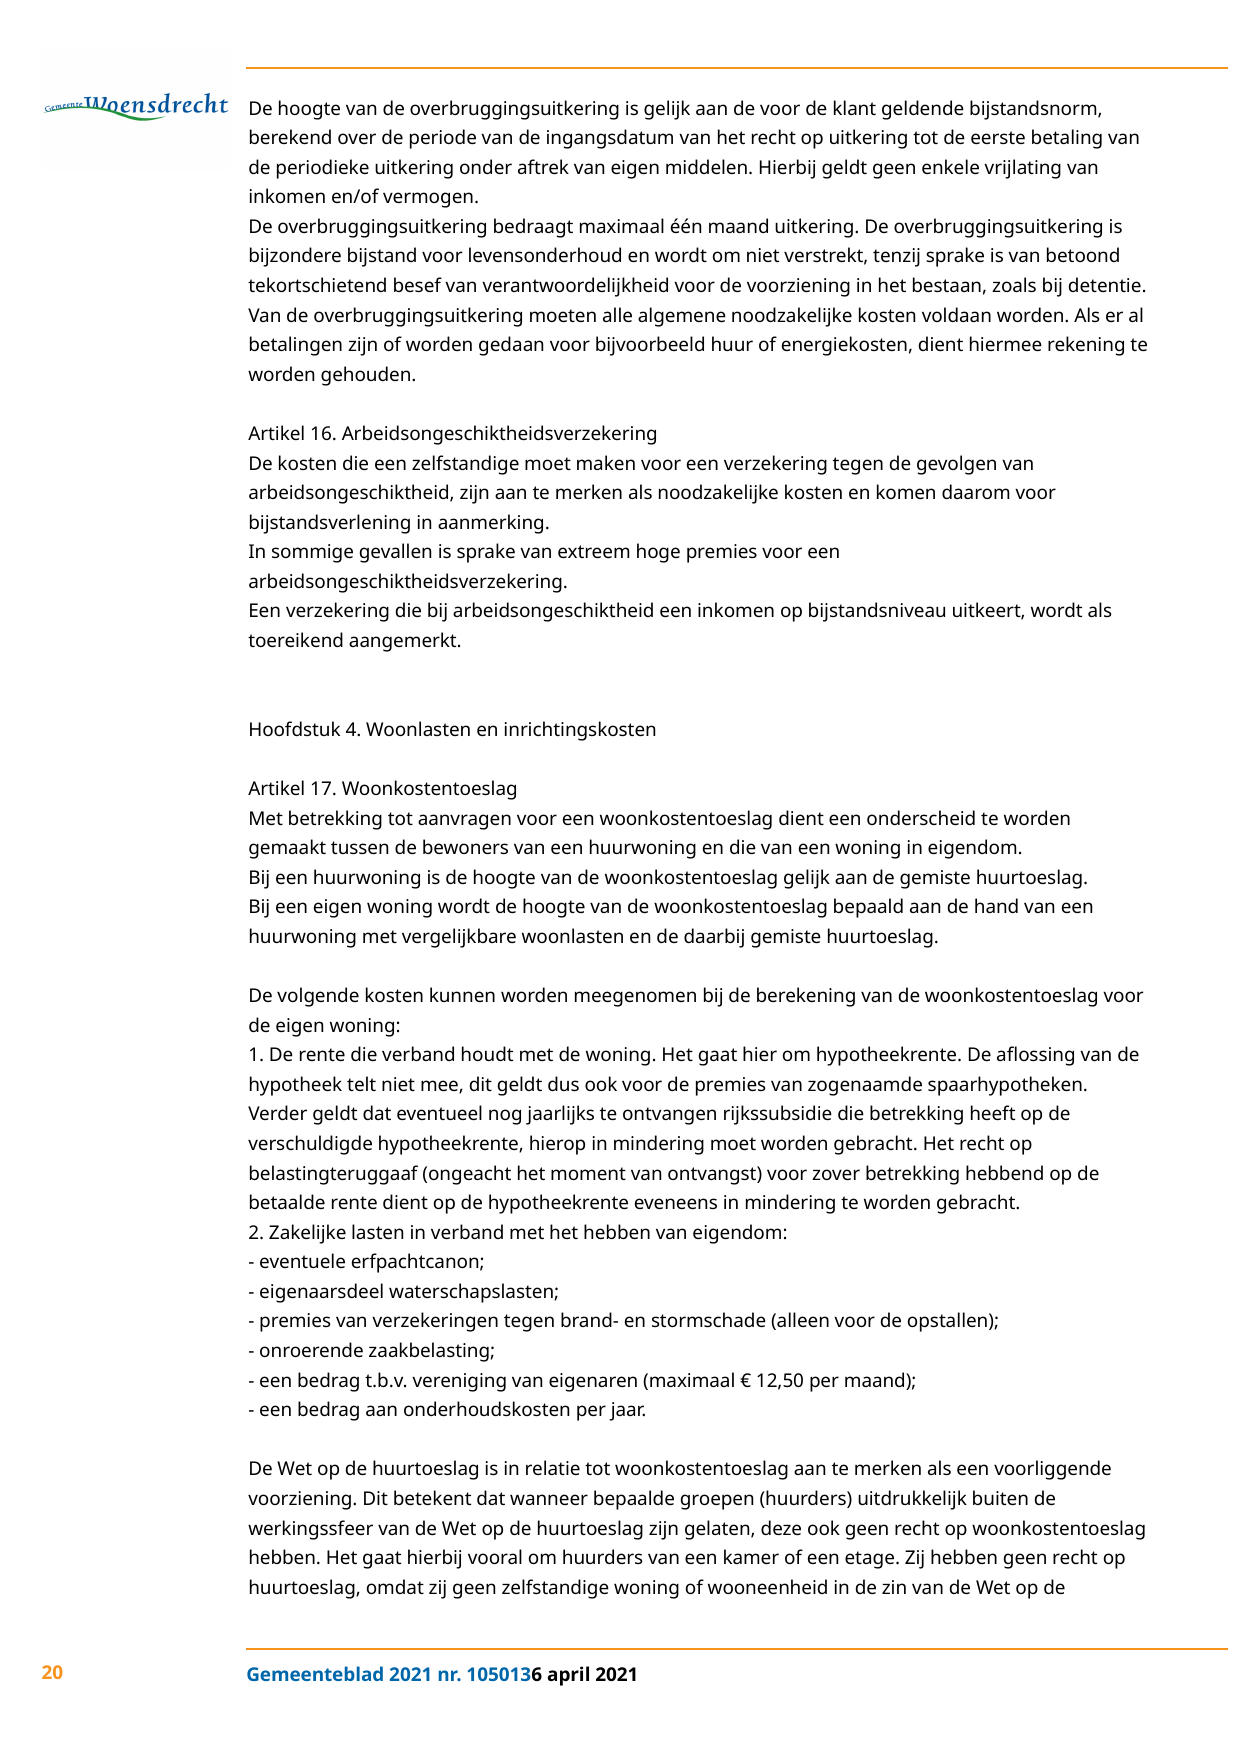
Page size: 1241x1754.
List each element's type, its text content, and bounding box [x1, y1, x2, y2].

text De kosten die een zelfstandige moet maken voor een verzekering tegen de gevolgen van arbeidsongeschiktheid, zijn aan te merken als noodzakelijke kosten en komen daarom voor bijstandsverlening in aanmerking. [248, 450, 1152, 535]
text Met betrekking tot aanvragen voor een woonkostentoeslag dient een onderscheid te worden gemaakt tussen de bewoners van een huurwoning en die van een woning in eigendom. [248, 805, 1152, 860]
text - eventuele erfpachtcanon; [248, 1248, 1152, 1274]
text 2. Zakelijke lasten in verband met het hebben van eigendom: [248, 1219, 1152, 1245]
text Hoofdstuk 4. Woonlasten en inrichtingskosten [248, 716, 1152, 742]
text Bij een eigen woning wordt de hoogte van de woonkostentoeslag bepaald aan de hand van een huurwoning met vergelijkbare woonlasten en de daarbij gemiste huurtoeslag. [248, 893, 1152, 949]
text - onroerende zaakbelasting; [248, 1337, 1152, 1363]
text - premies van verzekeringen tegen brand- en stormschade (alleen voor de opstallen); [248, 1308, 1152, 1333]
text Artikel 17. Woonkostentoeslag [248, 775, 1152, 801]
text 1. De rente die verband houdt met de woning. Het gaat hier om hypotheekrente. De aflossing van de hypotheek telt niet mee, dit geldt dus ook voor de premies van zogenaamde spaarhypotheken. [248, 1041, 1152, 1097]
text In sommige gevallen is sprake van extreem hoge premies voor een arbeidsongeschiktheidsverzekering. [248, 538, 1152, 594]
text De volgende kosten kunnen worden meegenomen bij de berekening van de woonkostentoeslag voor de eigen woning: [248, 982, 1152, 1038]
text - een bedrag t.b.v. vereniging van eigenaren (maximaal € 12,50 per maand); [248, 1367, 1152, 1393]
text De overbruggingsuitkering bedraagt maximaal één maand uitkering. De overbruggingsuitkering is bijzondere bijstand voor levensonderhoud en wordt om niet verstrekt, tenzij sprake is van betoond tekortschietend besef van verantwoordelijkheid voor de voorziening in het bestaan, zoals bij detentie. [248, 213, 1152, 298]
text Verder geldt dat eventueel nog jaarlijks te ontvangen rijkssubsidie die betrekking heeft op de verschuldigde hypotheekrente, hierop in mindering moet worden gebracht. Het recht op belastingteruggaaf (ongeacht het moment van ontvangst) voor zover betrekking hebbend op de betaalde rente dient op de hypotheekrente eveneens in mindering te worden gebracht. [248, 1101, 1152, 1215]
text De hoogte van de overbruggingsuitkering is gelijk aan de voor de klant geldende bijstandsnorm, berekend over de periode van de ingangsdatum van het recht op uitkering tot de eerste betaling van de periodieke uitkering onder aftrek van eigen middelen. Hierbij geldt geen enkele vrijlating van inkomen en/of vermogen. [248, 95, 1152, 209]
text Een verzekering die bij arbeidsongeschiktheid een inkomen op bijstandsniveau uitkeert, wordt als toereikend aangemerkt. [248, 598, 1152, 653]
text Van de overbruggingsuitkering moeten alle algemene noodzakelijke kosten voldaan worden. Als er al betalingen zijn of worden gedaan voor bijvoorbeeld huur of energiekosten, dient hiermee rekening te worden gehouden. [248, 302, 1152, 387]
text Bij een huurwoning is de hoogte van de woonkostentoeslag gelijk aan de gemiste huurtoeslag. [248, 864, 1152, 890]
text De Wet op de huurtoeslag is in relatie tot woonkostentoeslag aan te merken als een voorliggende voorziening. Dit betekent dat wanneer bepaalde groepen (huurders) uitdrukkelijk buiten de werkingssfeer van de Wet op de huurtoeslag zijn gelaten, deze ook geen recht op woonkostentoeslag hebben. Het gaat hierbij vooral om huurders van een kamer of een etage. Zij hebben geen recht op huurtoeslag, omdat zij geen zelfstandige woning of wooneenheid in de zin van de Wet op de [248, 1456, 1152, 1600]
text Artikel 16. Arbeidsongeschiktheidsverzekering [248, 420, 1152, 446]
picture [41, 47, 231, 172]
text - eigenaarsdeel waterschapslasten; [248, 1278, 1152, 1304]
text - een bedrag aan onderhoudskosten per jaar. [248, 1396, 1152, 1422]
